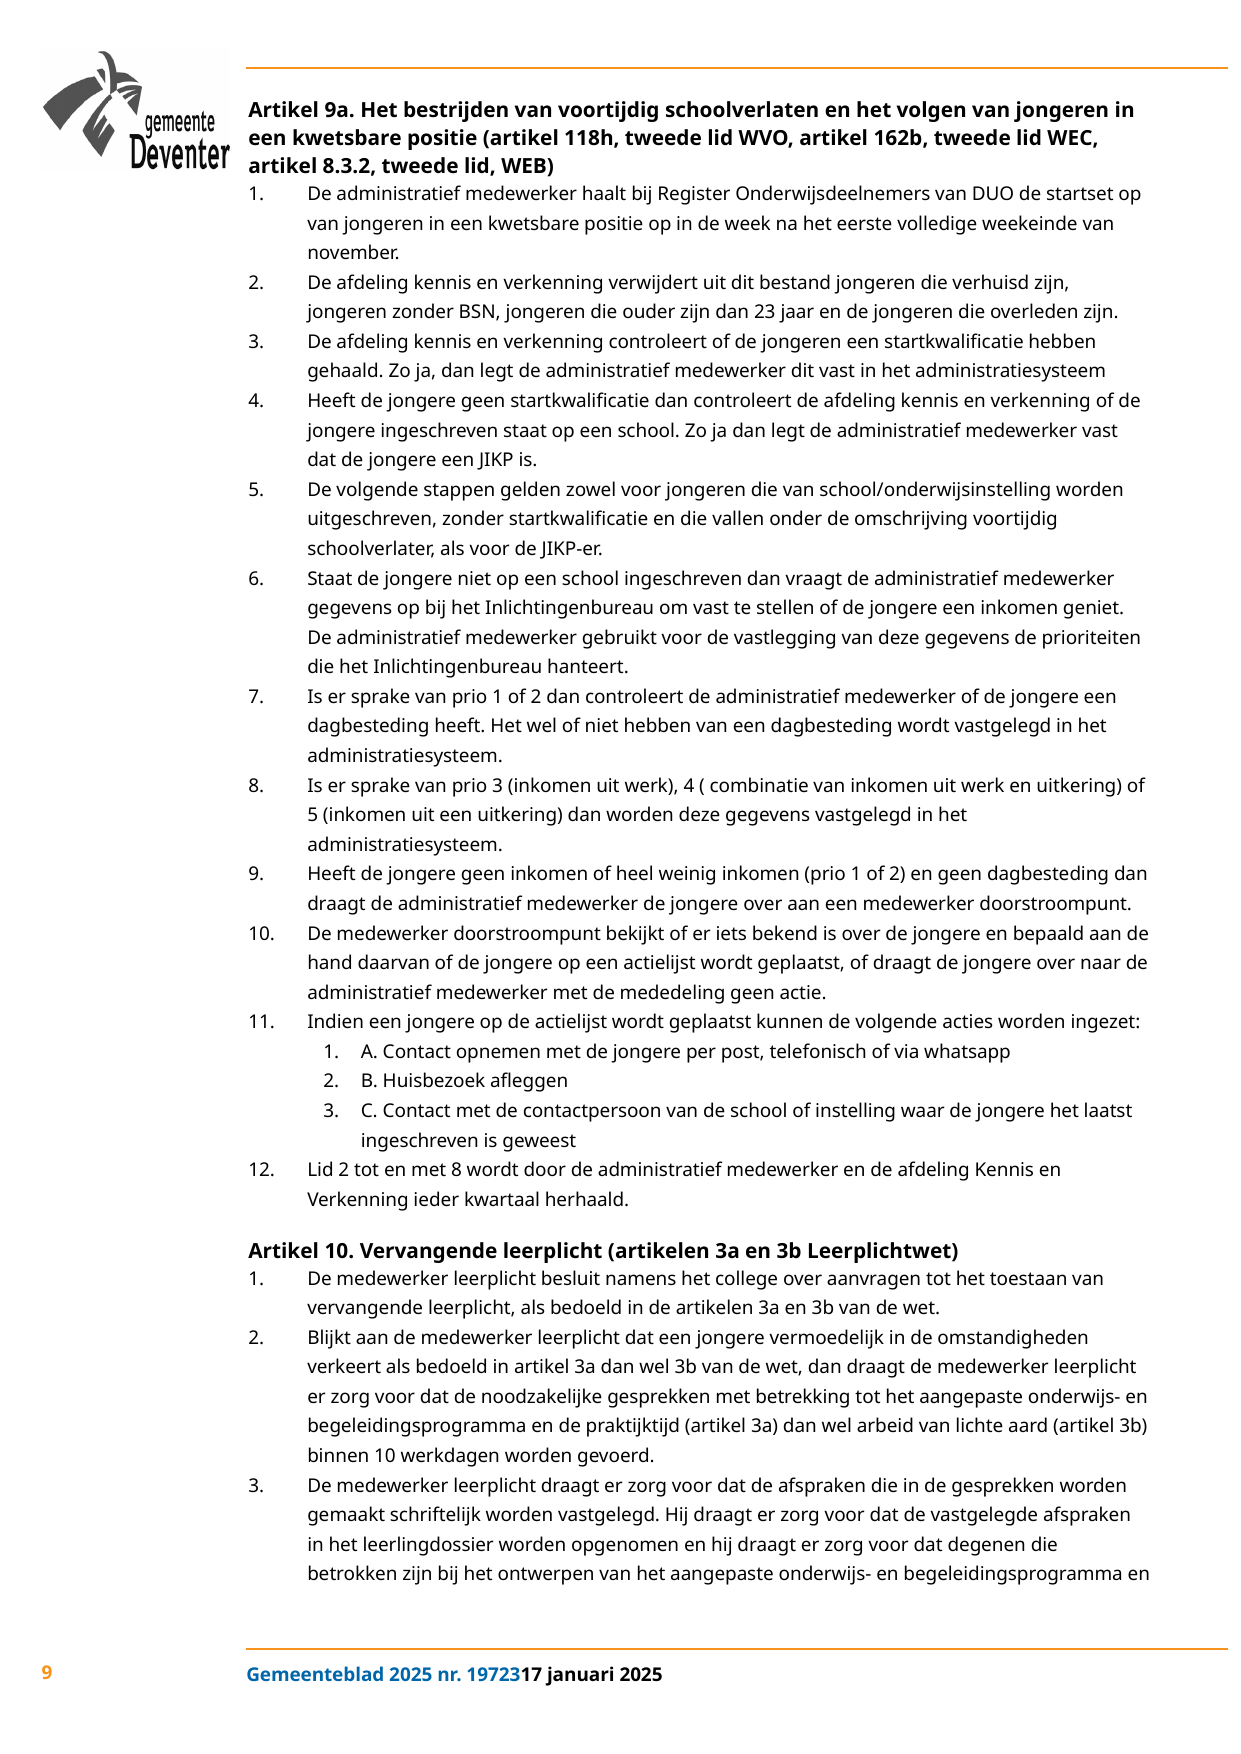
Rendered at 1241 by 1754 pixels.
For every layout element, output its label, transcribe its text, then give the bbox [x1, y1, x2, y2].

list De medewerker doorstroompunt bekijkt of er iets bekend is over de jongere en bepaald aan de hand daarvan of de jongere op een actielijst wordt geplaatst, of draagt de jongere over naar de administratief medewerker met de mededeling geen actie. [248, 920, 1152, 1004]
text Artikel 9a. Het bestrijden van voortijdig schoolverlaten en het volgen van jongeren in een kwetsbare positie (artikel 118h, tweede lid WVO, artikel 162b, tweede lid WEC, artikel 8.3.2, tweede lid, WEB) [248, 95, 1152, 180]
list De medewerker leerplicht draagt er zorg voor dat de afspraken die in de gesprekken worden gemaakt schriftelijk worden vastgelegd. Hij draagt er zorg voor dat de vastgelegde afspraken in het leerlingdossier worden opgenomen en hij draagt er zorg voor dat degenen die betrokken zijn bij het ontwerpen van het aangepaste onderwijs- en begeleidingsprogramma en [248, 1472, 1152, 1586]
list Is er sprake van prio 3 (inkomen uit werk), 4 ( combinatie van inkomen uit werk en uitkering) of 5 (inkomen uit een uitkering) dan worden deze gegevens vastgelegd in het administratiesysteem. [248, 772, 1152, 857]
list De medewerker leerplicht besluit namens het college over aanvragen tot het toestaan van vervangende leerplicht, als bedoeld in de artikelen 3a en 3b van de wet. [248, 1265, 1152, 1320]
list De afdeling kennis en verkenning controleert of de jongeren een startkwalificatie hebben gehaald. Zo ja, dan legt de administratief medewerker dit vast in het administratiesysteem [248, 328, 1152, 383]
list B. Huisbezoek afleggen [323, 1068, 1152, 1093]
list C. Contact met de contactpersoon van de school of instelling waar de jongere het laatst ingeschreven is geweest [323, 1097, 1152, 1152]
list De afdeling kennis en verkenning verwijdert uit dit bestand jongeren die verhuisd zijn, jongeren zonder BSN, jongeren die ouder zijn dan 23 jaar en de jongeren die overleden zijn. [248, 269, 1152, 324]
list De administratief medewerker haalt bij Register Onderwijsdeelnemers van DUO de startset op van jongeren in een kwetsbare positie op in de week na het eerste volledige weekeinde van november. [248, 180, 1152, 265]
list Heeft de jongere geen startkwalificatie dan controleert de afdeling kennis en verkenning of de jongere ingeschreven staat op een school. Zo ja dan legt de administratief medewerker vast dat de jongere een JIKP is. [248, 387, 1152, 472]
list Is er sprake van prio 1 of 2 dan controleert de administratief medewerker of de jongere een dagbesteding heeft. Het wel of niet hebben van een dagbesteding wordt vastgelegd in het administratiesysteem. [248, 683, 1152, 768]
list Staat de jongere niet op een school ingeschreven dan vraagt de administratief medewerker gegevens op bij het Inlichtingenbureau om vast te stellen of de jongere een inkomen geniet. De administratief medewerker gebruikt voor de vastlegging van deze gegevens de prioriteiten die het Inlichtingenbureau hanteert. [248, 565, 1152, 679]
list Heeft de jongere geen inkomen of heel weinig inkomen (prio 1 of 2) en geen dagbesteding dan draagt de administratief medewerker de jongere over aan een medewerker doorstroompunt. [248, 861, 1152, 916]
picture [41, 47, 231, 172]
list A. Contact opnemen met de jongere per post, telefonisch of via whatsapp [323, 1038, 1152, 1064]
list Indien een jongere op de actielijst wordt geplaatst kunnen de volgende acties worden ingezet: [248, 1008, 1152, 1034]
list Blijkt aan de medewerker leerplicht dat een jongere vermoedelijk in de omstandigheden verkeert als bedoeld in artikel 3a dan wel 3b van de wet, dan draagt de medewerker leerplicht er zorg voor dat de noodzakelijke gesprekken met betrekking tot het aangepaste onderwijs- en begeleidingsprogramma en de praktijktijd (artikel 3a) dan wel arbeid van lichte aard (artikel 3b) binnen 10 werkdagen worden gevoerd. [248, 1324, 1152, 1468]
list De volgende stappen gelden zowel voor jongeren die van school/onderwijsinstelling worden uitgeschreven, zonder startkwalificatie en die vallen onder de omschrijving voortijdig schoolverlater, als voor de JIKP-er. [248, 476, 1152, 561]
text Artikel 10. Vervangende leerplicht (artikelen 3a en 3b Leerplichtwet) [248, 1236, 1152, 1265]
list Lid 2 tot en met 8 wordt door de administratief medewerker en de afdeling Kennis en Verkenning ieder kwartaal herhaald. [248, 1156, 1152, 1212]
